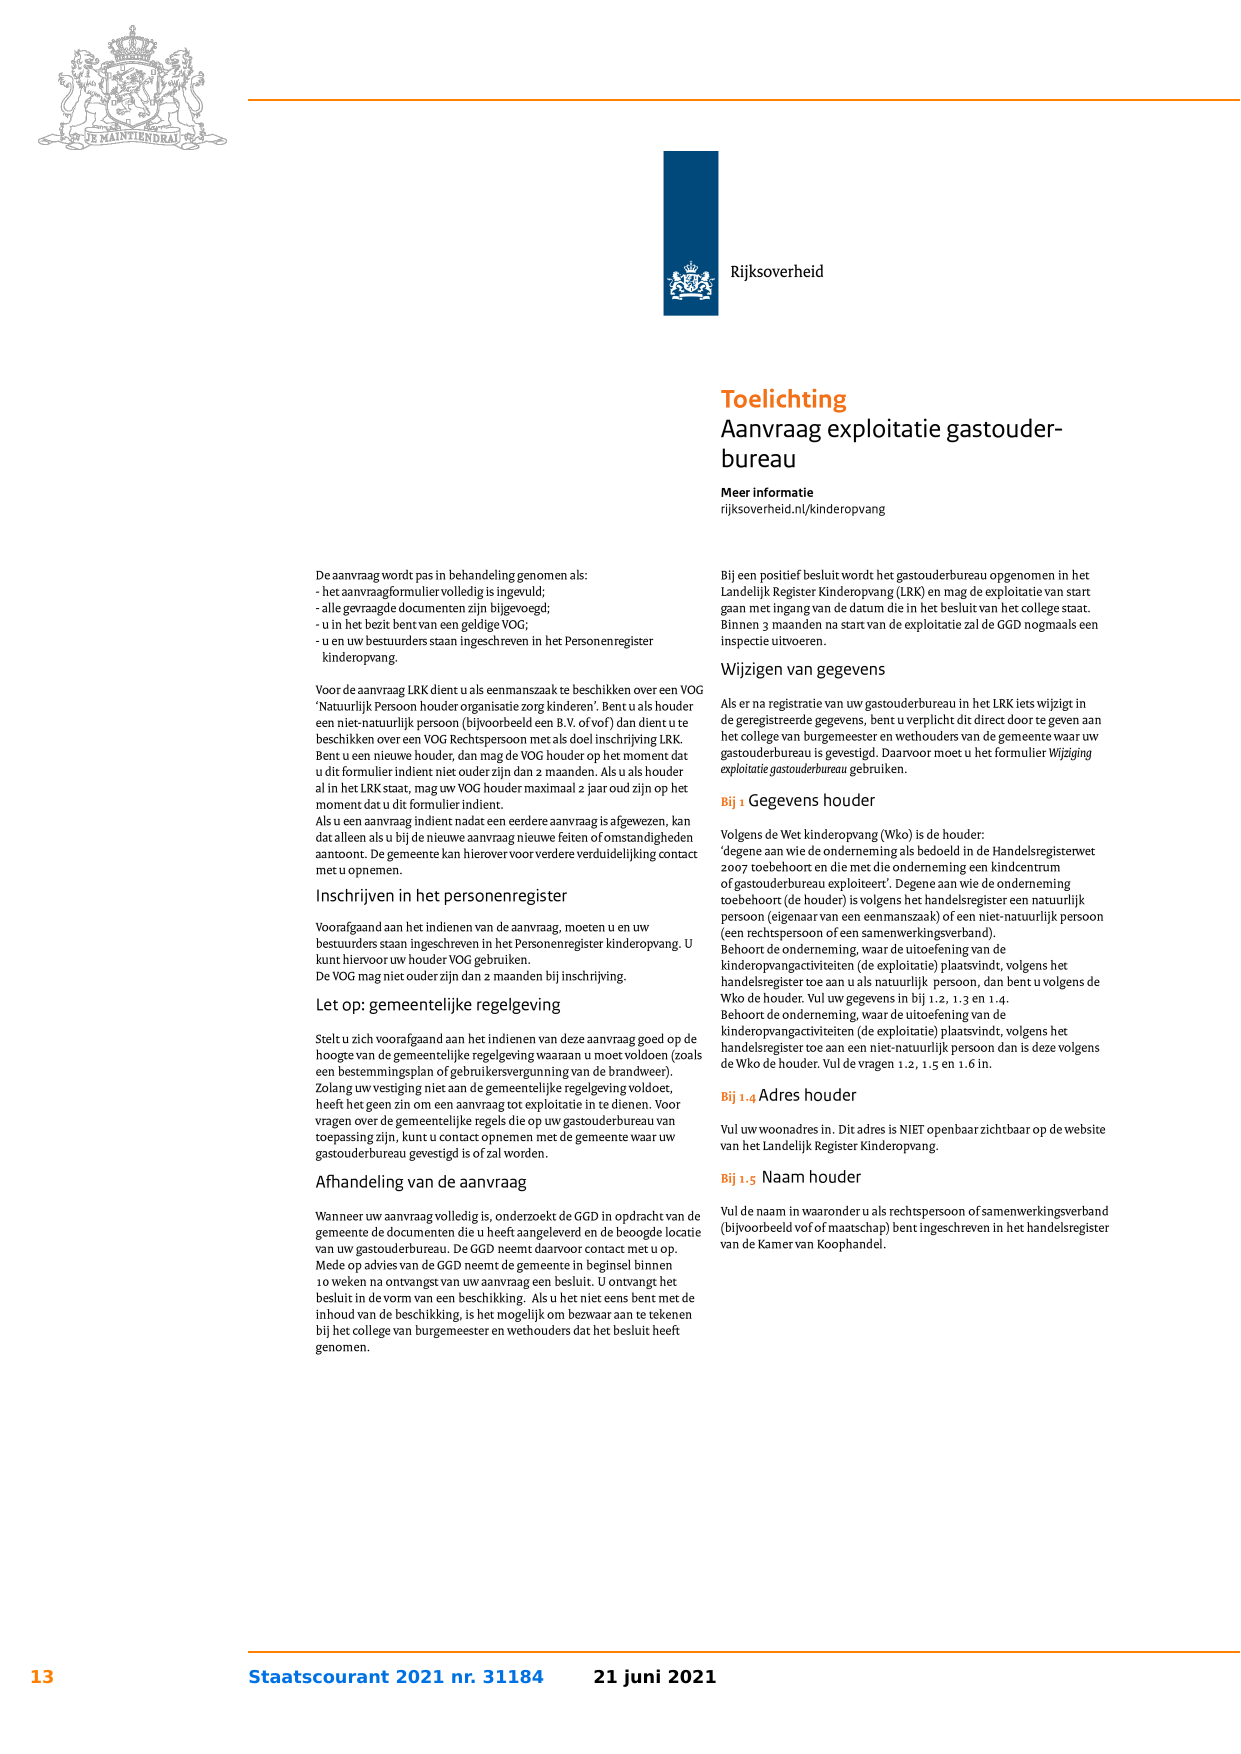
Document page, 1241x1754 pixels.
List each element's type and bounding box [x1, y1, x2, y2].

picture [248, 151, 1134, 1404]
picture [38, 25, 227, 150]
